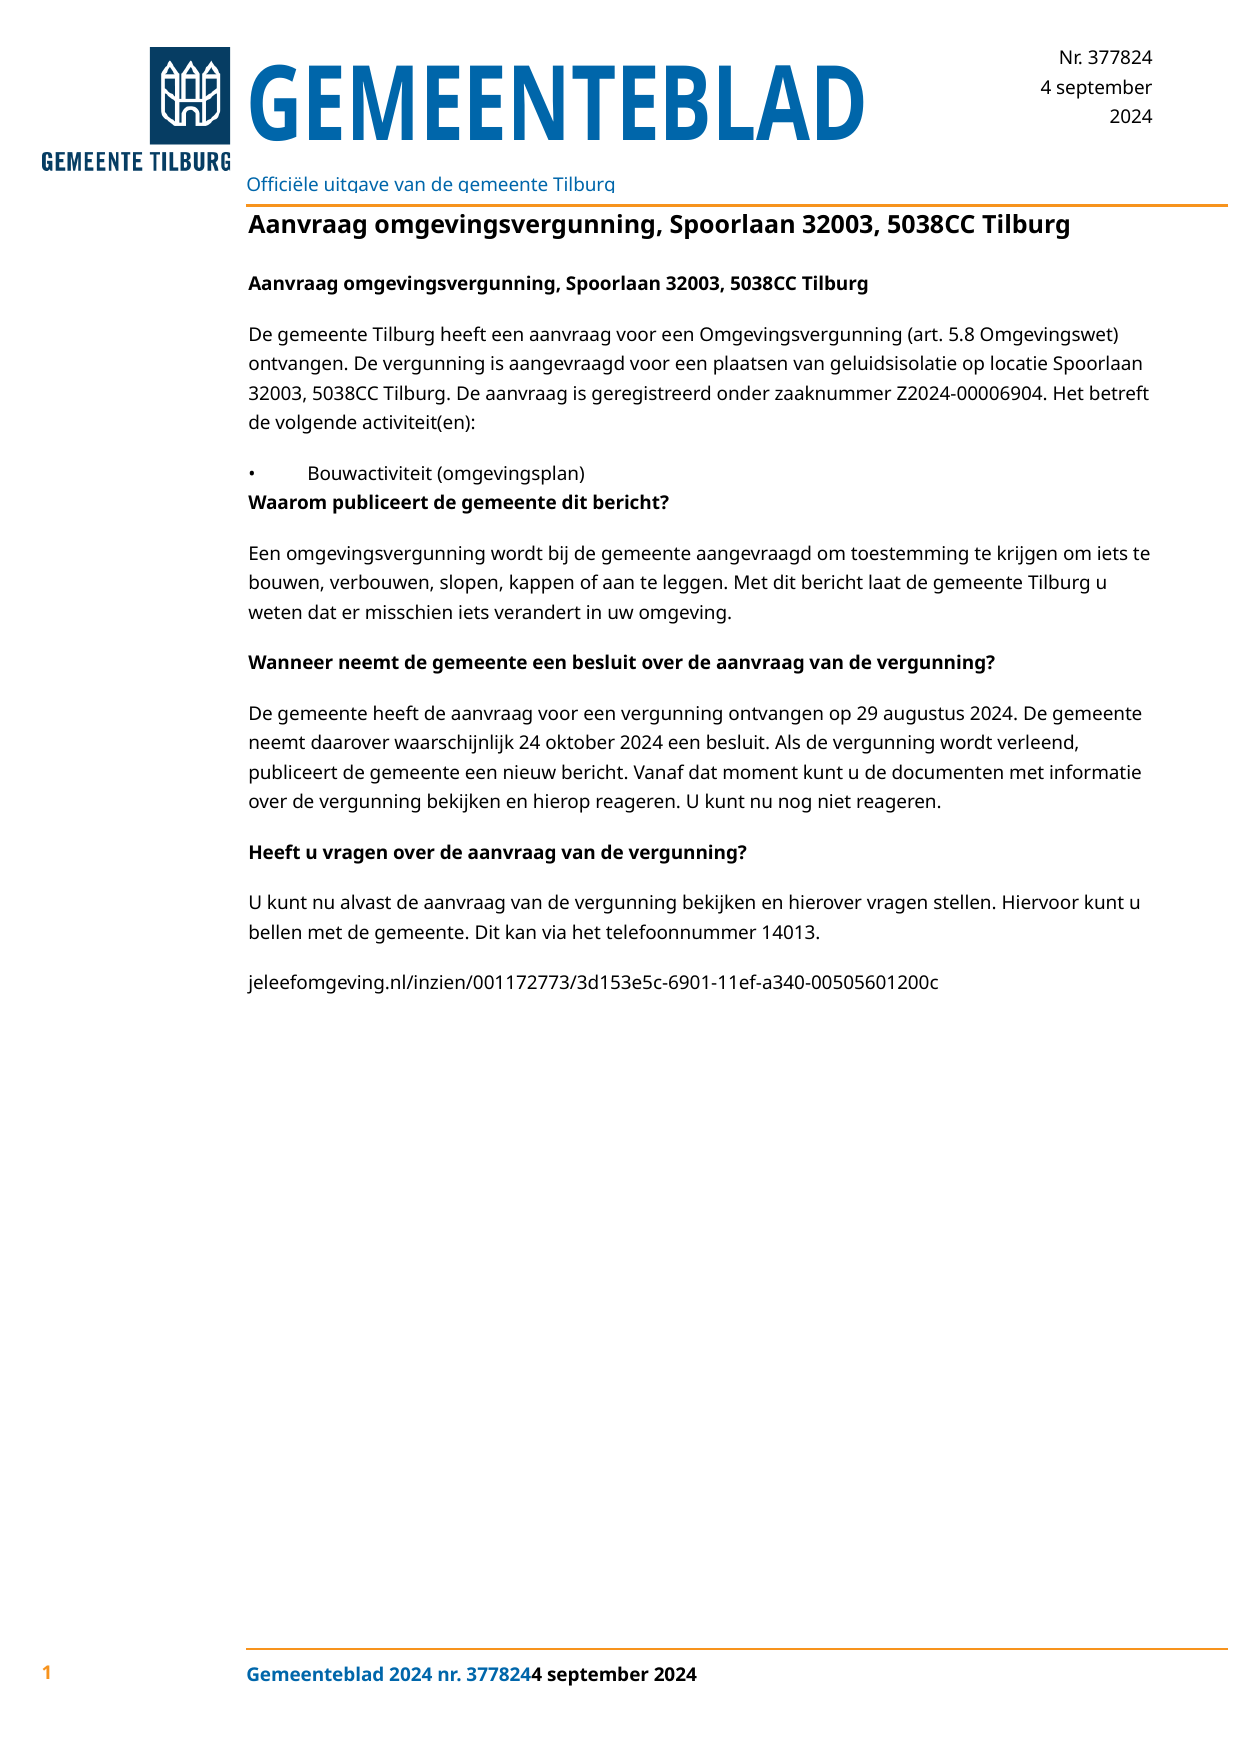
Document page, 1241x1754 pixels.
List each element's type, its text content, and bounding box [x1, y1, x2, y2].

list Bouwactiviteit (omgevingsplan) [248, 460, 1152, 486]
text U kunt nu alvast de aanvraag van de vergunning bekijken en hierover vragen stellen. Hiervoor kunt u bellen met de gemeente. Dit kan via het telefoonnummer 14013. [248, 889, 1152, 945]
text Wanneer neemt de gemeente een besluit over de aanvraag van de vergunning? [248, 649, 1152, 675]
text Een omgevingsvergunning wordt bij de gemeente aangevraagd om toestemming te krijgen om iets te bouwen, verbouwen, slopen, kappen of aan te leggen. Met dit bericht laat de gemeente Tilburg u weten dat er misschien iets verandert in uw omgeving. [248, 540, 1152, 625]
text De gemeente heeft de aanvraag voor een vergunning ontvangen op 29 augustus 2024. De gemeente neemt daarover waarschijnlijk 24 oktober 2024 een besluit. Als de vergunning wordt verleend, publiceert de gemeente een nieuw bericht. Vanaf dat moment kunt u de documenten met informatie over de vergunning bekijken en hierop reageren. U kunt nu nog niet reageren. [248, 700, 1152, 814]
text jeleefomgeving.nl/inzien/001172773/3d153e5c-6901-11ef-a340-00505601200c [248, 969, 1152, 995]
text De gemeente Tilburg heeft een aanvraag voor een Omgevingsvergunning (art. 5.8 Omgevingswet) ontvangen. De vergunning is aangevraagd voor een plaatsen van geluidsisolatie op locatie Spoorlaan 32003, 5038CC Tilburg. De aanvraag is geregistreerd onder zaaknummer Z2024-00006904. Het betreft de volgende activiteit(en): [248, 321, 1152, 435]
text Heeft u vragen over de aanvraag van de vergunning? [248, 839, 1152, 865]
text Aanvraag omgevingsvergunning, Spoorlaan 32003, 5038CC Tilburg [248, 270, 1152, 296]
text Aanvraag omgevingsvergunning, Spoorlaan 32003, 5038CC Tilburg [248, 207, 1152, 241]
picture [41, 47, 231, 172]
text Waarom publiceert de gemeente dit bericht? [248, 489, 1152, 515]
